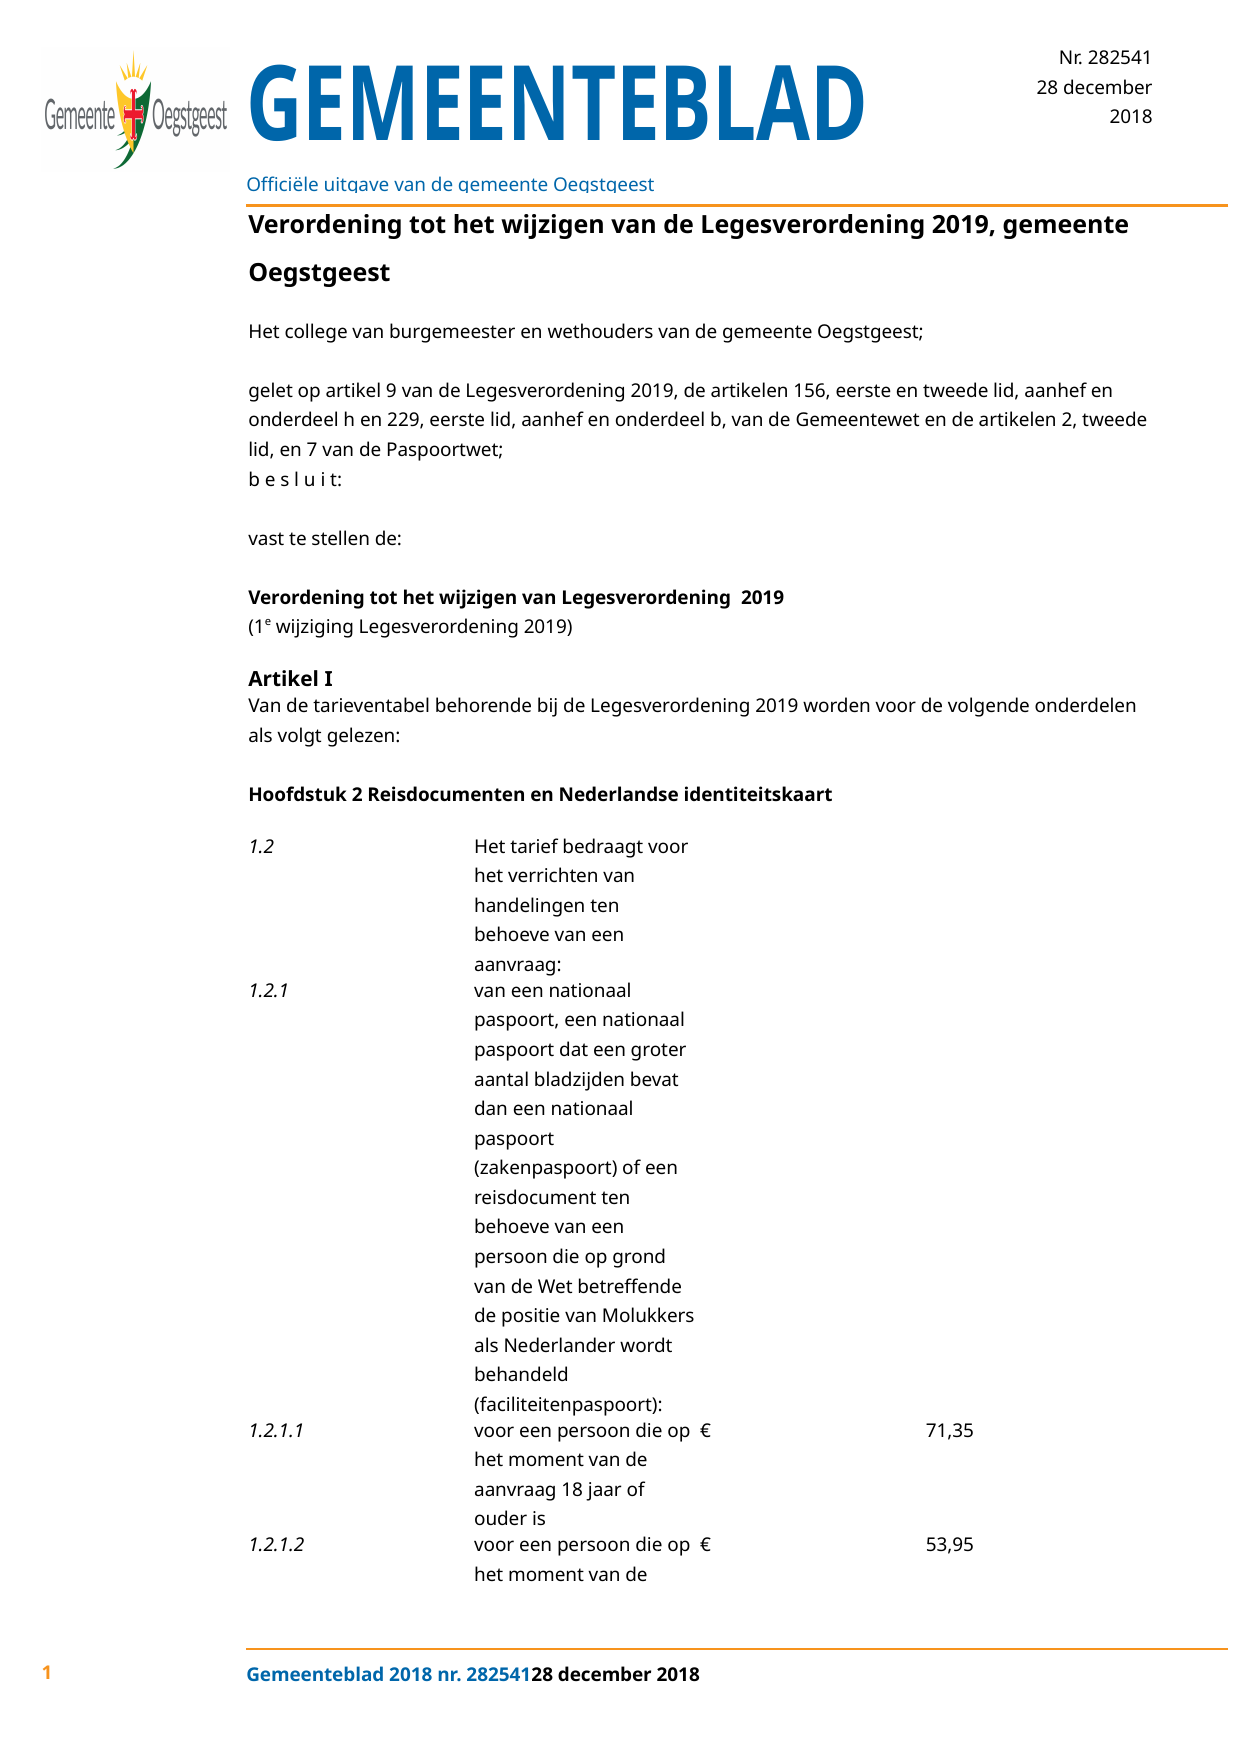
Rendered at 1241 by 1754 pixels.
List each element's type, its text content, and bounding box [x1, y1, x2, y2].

table_cell [248, 807, 474, 833]
text b e s l u i t: [248, 466, 1152, 492]
text vast te stellen de: [248, 525, 1152, 551]
table_cell [474, 807, 700, 833]
table_cell [700, 977, 926, 1417]
text gelet op artikel 9 van de Legesverordening 2019, de artikelen 156, eerste en tweede lid, aanhef en onderdeel h en 229, eerste lid, aanhef en onderdeel b, van de Gemeentewet en de artikelen 2, tweede lid, en 7 van de Paspoortwet; [248, 377, 1152, 462]
table_cell [926, 977, 1152, 1417]
table_cell € [700, 1417, 926, 1531]
table_cell voor een persoon die op het moment van de aanvraag 18 jaar of ouder is [474, 1417, 700, 1531]
table_cell [700, 833, 926, 977]
table_cell 53,95 [926, 1531, 1152, 1587]
table_cell [700, 807, 926, 833]
table_cell 1.2.1 [248, 977, 474, 1417]
text (1e wijziging Legesverordening 2019) [248, 614, 1152, 639]
table_cell van een nationaal paspoort, een nationaal paspoort dat een groter aantal bladzijden bevat dan een nationaal paspoort (zakenpaspoort) of een reisdocument ten behoeve van een persoon die op grond van de Wet betreffende de positie van Molukkers als Nederlander wordt behandeld (faciliteitenpaspoort): [474, 977, 700, 1417]
table_cell [926, 807, 1152, 833]
table_cell € [700, 1531, 926, 1587]
table_cell 1.2 [248, 833, 474, 977]
text Verordening tot het wijzigen van de Legesverordening 2019, gemeente Oegstgeest [248, 207, 1152, 288]
table_cell 1.2.1.1 [248, 1417, 474, 1531]
picture [41, 47, 231, 172]
table_cell [926, 833, 1152, 977]
table_cell Het tarief bedraagt voor het verrichten van handelingen ten behoeve van een aanvraag: [474, 833, 700, 977]
table_cell 71,35 [926, 1417, 1152, 1531]
table_cell voor een persoon die op het moment van de [474, 1531, 700, 1587]
text Verordening tot het wijzigen van Legesverordening 2019 [248, 584, 1152, 610]
text Het college van burgemeester en wethouders van de gemeente Oegstgeest; [248, 318, 1152, 344]
text Van de tarieventabel behorende bij de Legesverordening 2019 worden voor de volgende onderdelen als volgt gelezen: [248, 693, 1152, 748]
text Artikel I [248, 664, 1152, 693]
table_header Hoofdstuk 2 Reisdocumenten en Nederlandse identiteitskaart [248, 781, 1152, 807]
table_cell 1.2.1.2 [248, 1531, 474, 1587]
